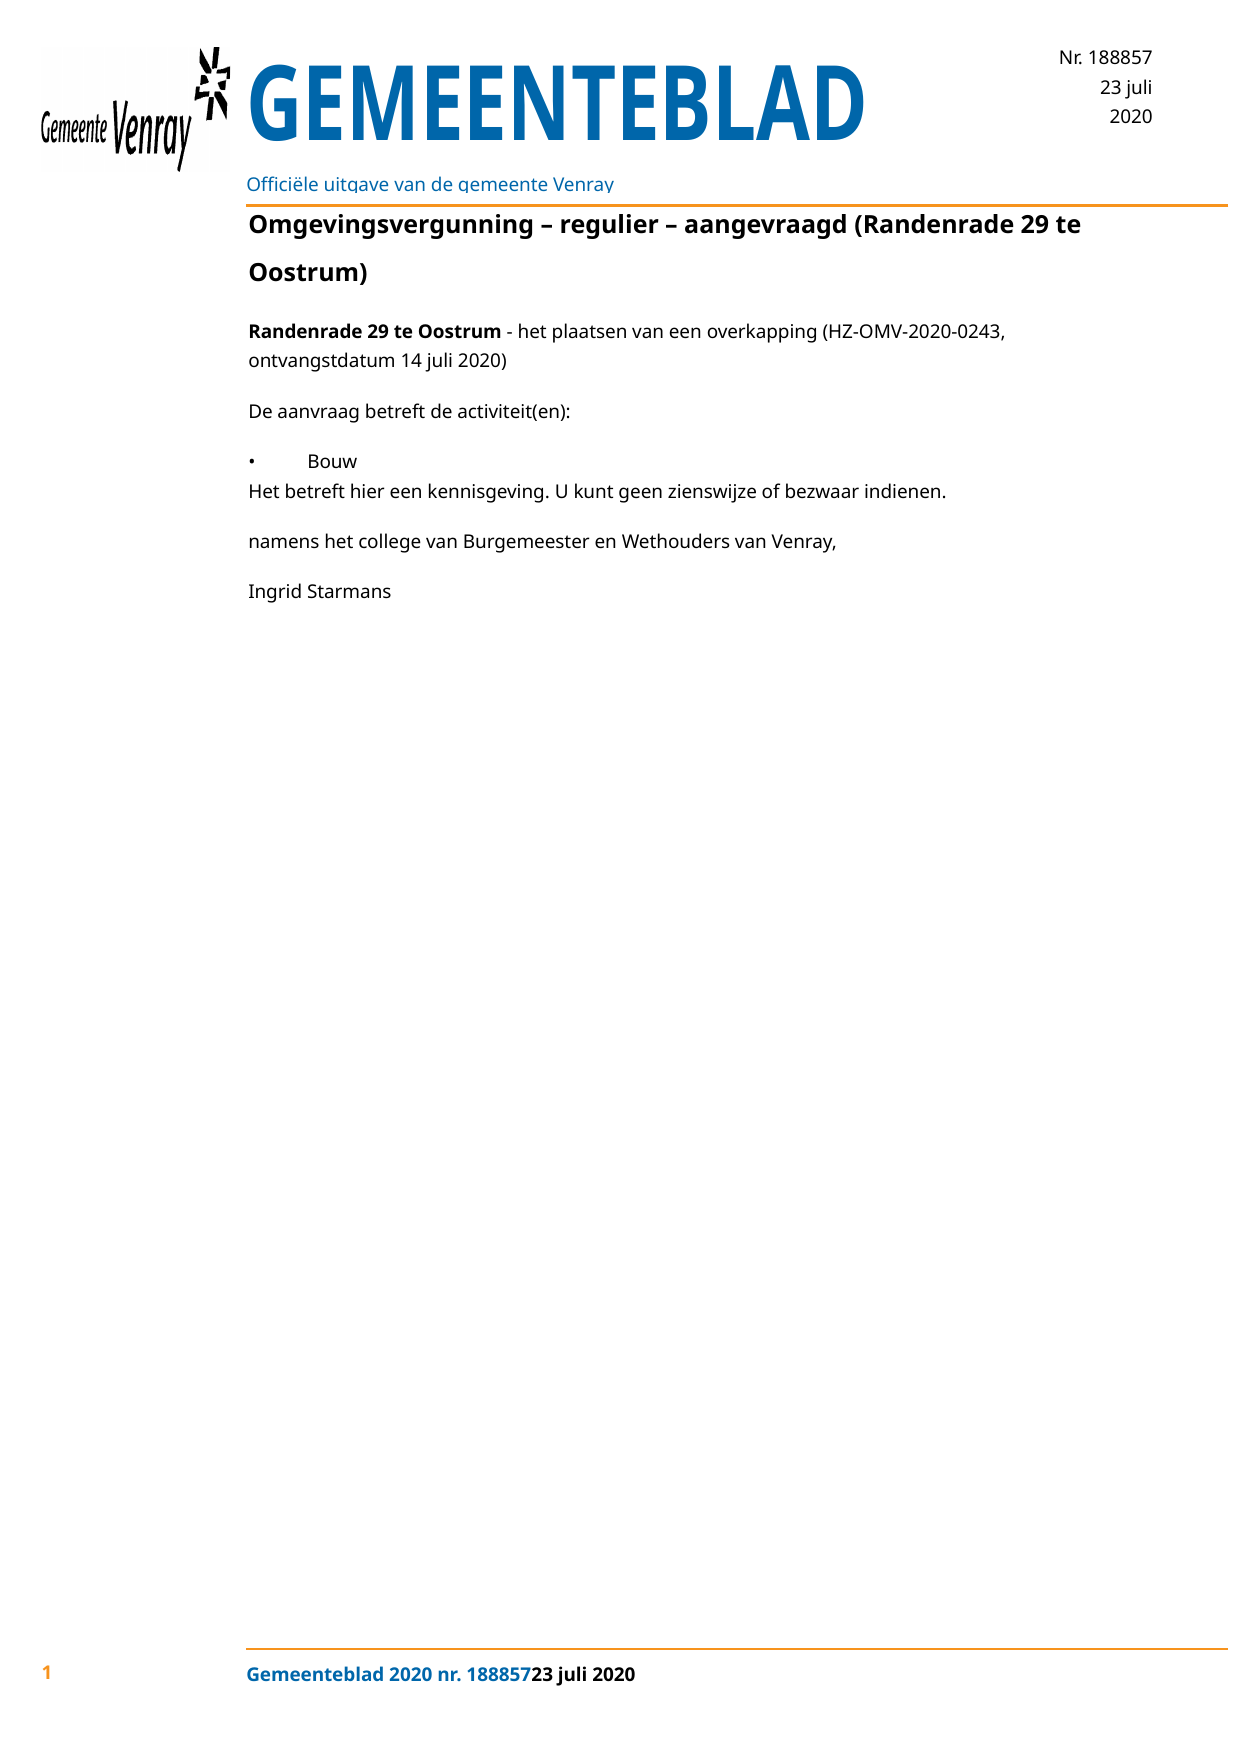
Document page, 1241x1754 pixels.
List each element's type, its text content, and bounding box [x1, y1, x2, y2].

text Ingrid Starmans [248, 579, 1152, 604]
list Bouw [248, 448, 1152, 474]
text Randenrade 29 te Oostrum - het plaatsen van een overkapping (HZ-OMV-2020-0243, ontvangstdatum 14 juli 2020) [248, 318, 1152, 373]
text Omgevingsvergunning – regulier – aangevraagd (Randenrade 29 te Oostrum) [248, 207, 1152, 288]
picture [41, 47, 231, 172]
text Het betreft hier een kennisgeving. U kunt geen zienswijze of bezwaar indienen. [248, 478, 1152, 504]
text De aanvraag betreft de activiteit(en): [248, 398, 1152, 424]
text namens het college van Burgemeester en Wethouders van Venray, [248, 528, 1152, 554]
